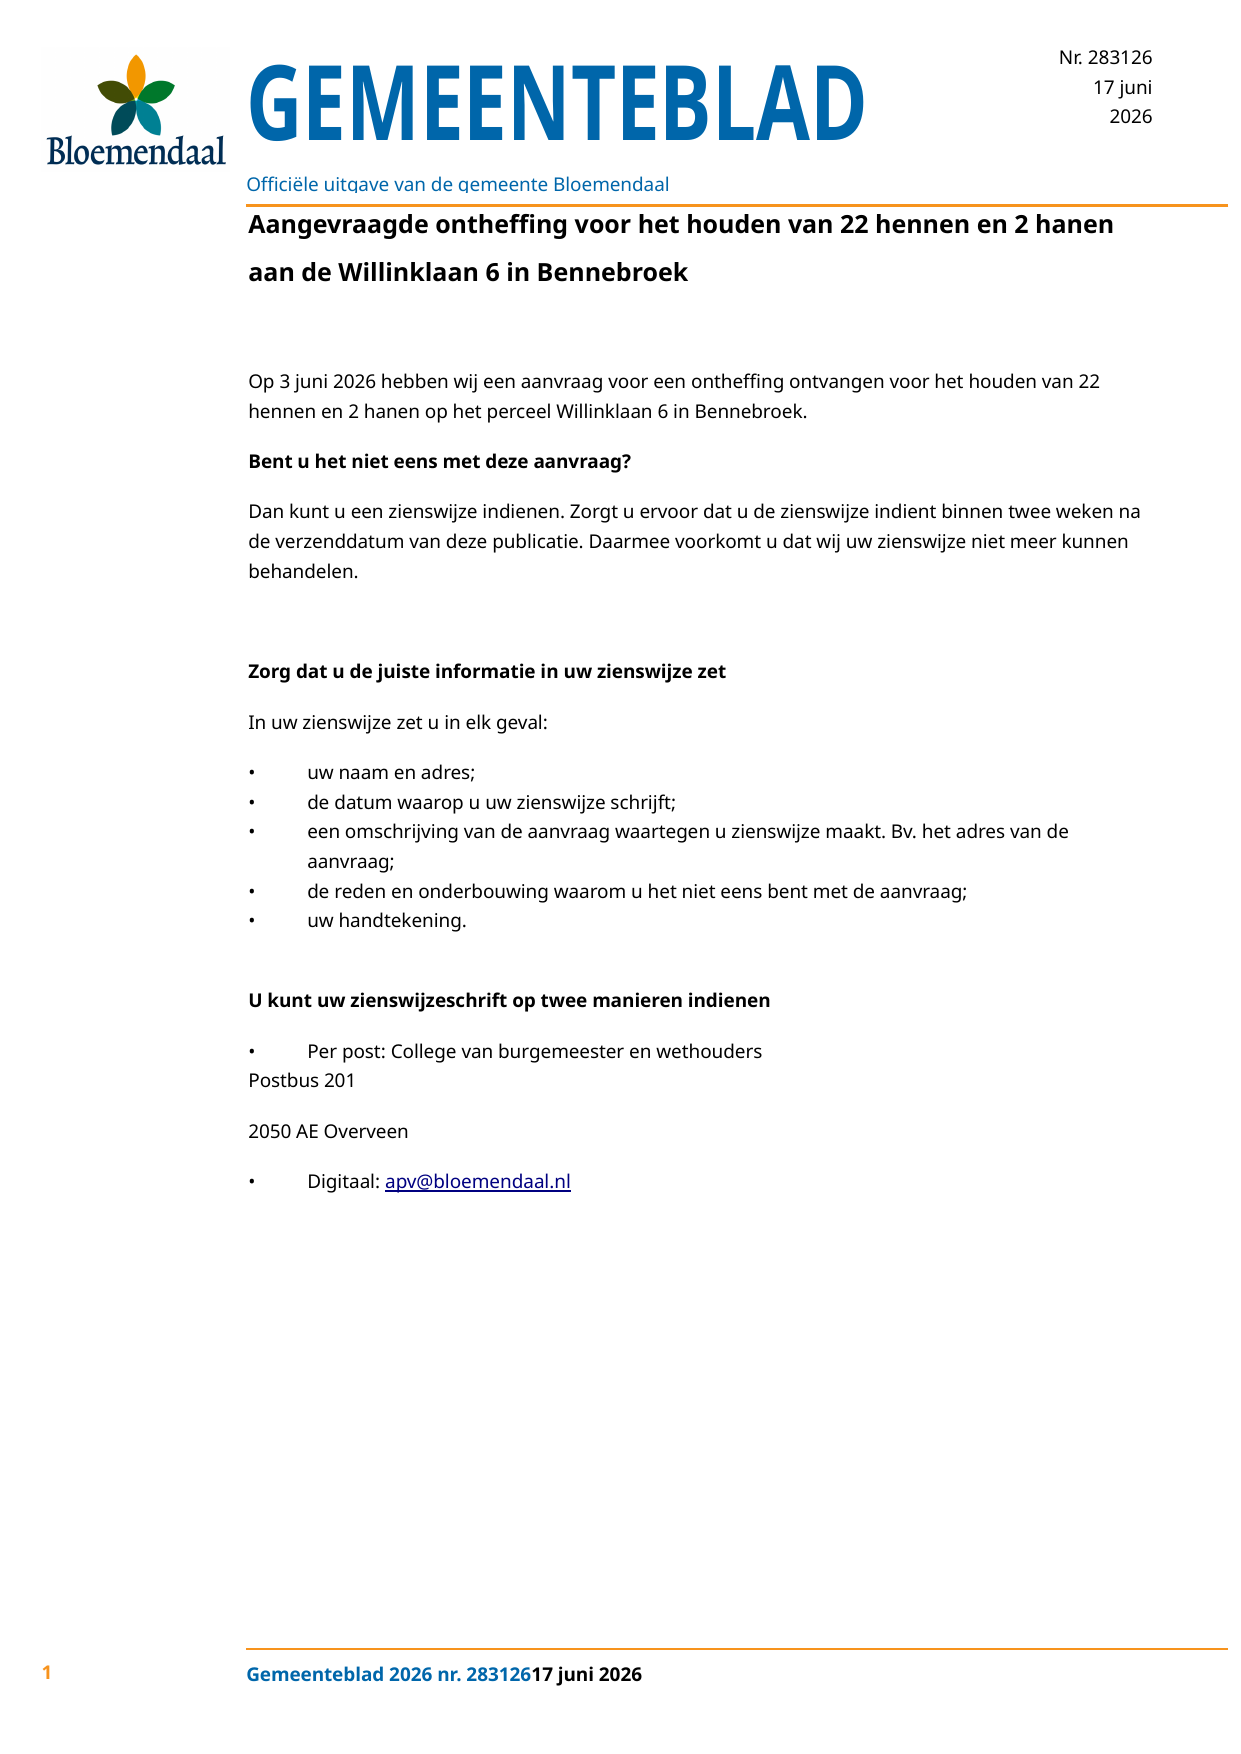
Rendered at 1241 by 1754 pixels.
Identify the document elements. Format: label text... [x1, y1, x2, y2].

list de datum waarop u uw zienswijze schrijft; [248, 789, 1152, 815]
list uw naam en adres; [248, 759, 1152, 785]
text In uw zienswijze zet u in elk geval: [248, 709, 1152, 735]
text Aangevraagde ontheffing voor het houden van 22 hennen en 2 hanen aan de Willinklaan 6 in Bennebroek [248, 207, 1152, 288]
list Digitaal: apv@bloemendaal.nl [248, 1168, 1152, 1194]
text Dan kunt u een zienswijze indienen. Zorgt u ervoor dat u de zienswijze indient binnen twee weken na de verzenddatum van deze publicatie. Daarmee voorkomt u dat wij uw zienswijze niet meer kunnen behandelen. [248, 499, 1152, 584]
text Op 3 juni 2026 hebben wij een aanvraag voor een ontheffing ontvangen voor het houden van 22 hennen en 2 hanen op het perceel Willinklaan 6 in Bennebroek. [248, 368, 1152, 424]
text Bent u het niet eens met deze aanvraag? [248, 448, 1152, 474]
list een omschrijving van de aanvraag waartegen u zienswijze maakt. Bv. het adres van de aanvraag; [248, 819, 1152, 874]
list Per post: College van burgemeester en wethouders [248, 1038, 1152, 1064]
picture [41, 47, 231, 172]
list de reden en onderbouwing waarom u het niet eens bent met de aanvraag; [248, 878, 1152, 904]
text 2050 AE Overveen [248, 1118, 1152, 1144]
text Postbus 201 [248, 1067, 1152, 1093]
text U kunt uw zienswijzeschrift op twee manieren indienen [248, 987, 1152, 1013]
text Zorg dat u de juiste informatie in uw zienswijze zet [248, 659, 1152, 684]
list uw handtekening. [248, 907, 1152, 933]
